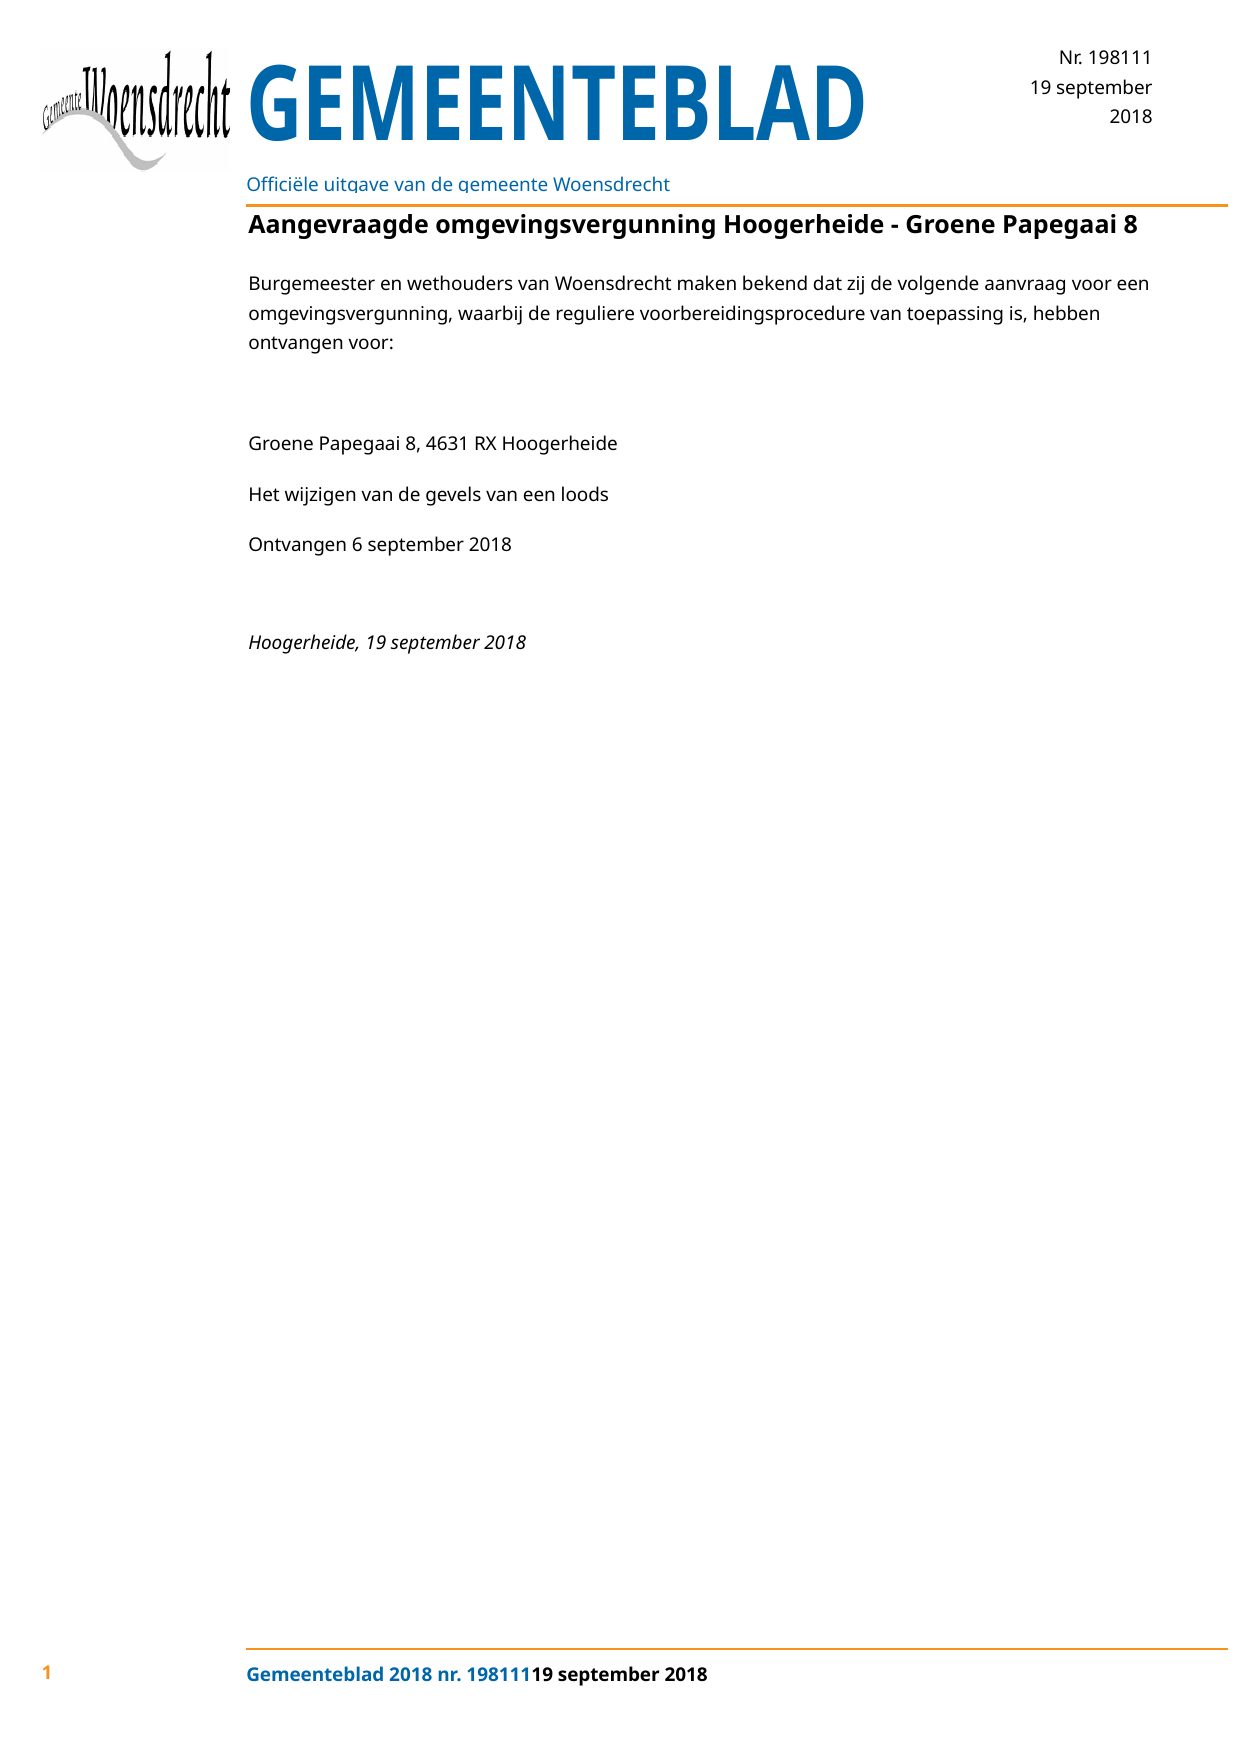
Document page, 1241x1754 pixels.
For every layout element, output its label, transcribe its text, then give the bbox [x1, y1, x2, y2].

text Groene Papegaai 8, 4631 RX Hoogerheide [248, 430, 1152, 456]
text Burgemeester en wethouders van Woensdrecht maken bekend dat zij de volgende aanvraag voor een omgevingsvergunning, waarbij de reguliere voorbereidingsprocedure van toepassing is, hebben ontvangen voor: [248, 270, 1152, 355]
text Het wijzigen van de gevels van een loods [248, 481, 1152, 506]
text Hoogerheide, 19 september 2018 [248, 629, 1152, 655]
text Aangevraagde omgevingsvergunning Hoogerheide - Groene Papegaai 8 [248, 207, 1152, 241]
picture [41, 47, 231, 172]
text Ontvangen 6 september 2018 [248, 531, 1152, 557]
